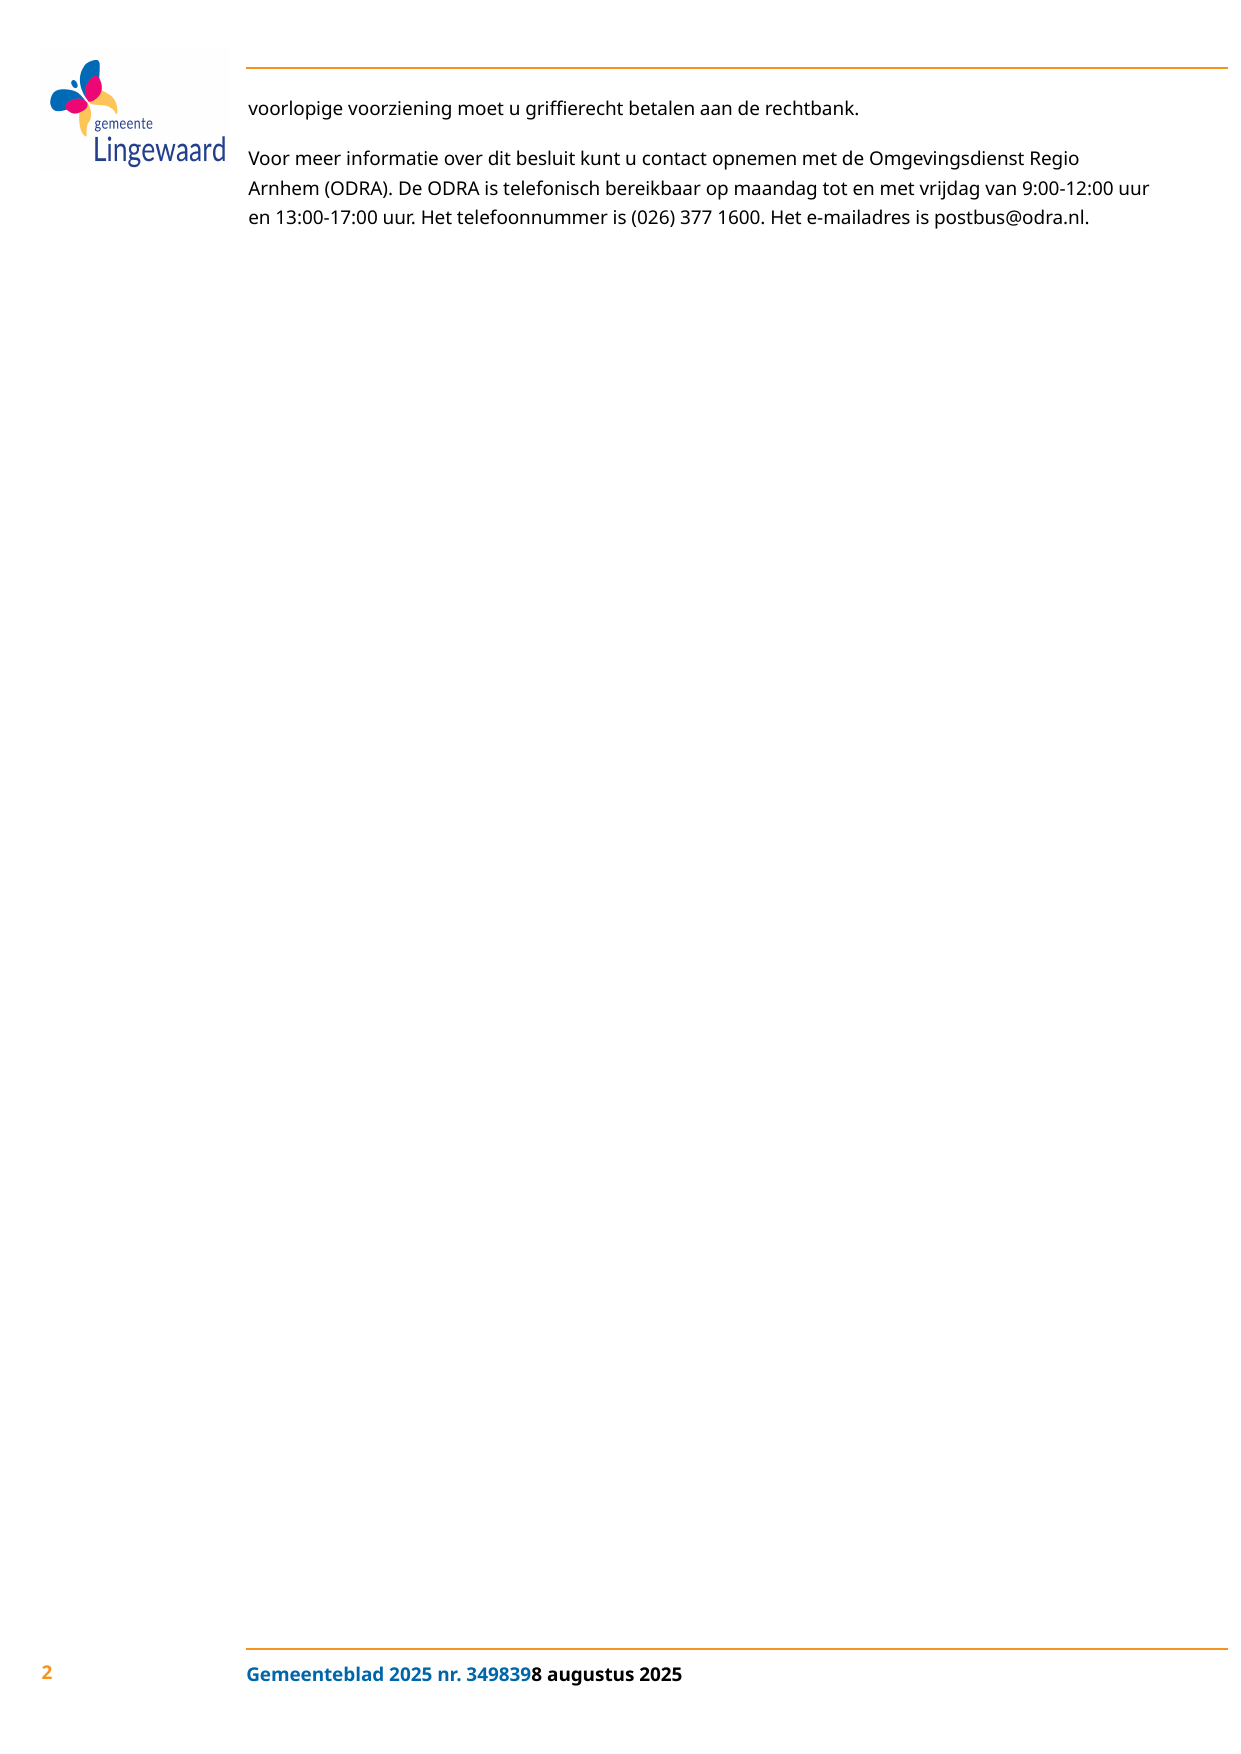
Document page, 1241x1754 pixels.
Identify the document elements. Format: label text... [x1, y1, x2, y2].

picture [41, 47, 231, 172]
text Voor meer informatie over dit besluit kunt u contact opnemen met de Omgevingsdienst Regio Arnhem (ODRA). De ODRA is telefonisch bereikbaar op maandag tot en met vrijdag van 9:00-12:00 uur en 13:00-17:00 uur. Het telefoonnummer is (026) 377 1600. Het e-mailadres is postbus@odra.nl. [248, 145, 1152, 230]
text voorlopige voorziening moet u griffierecht betalen aan de rechtbank. [248, 95, 1152, 121]
